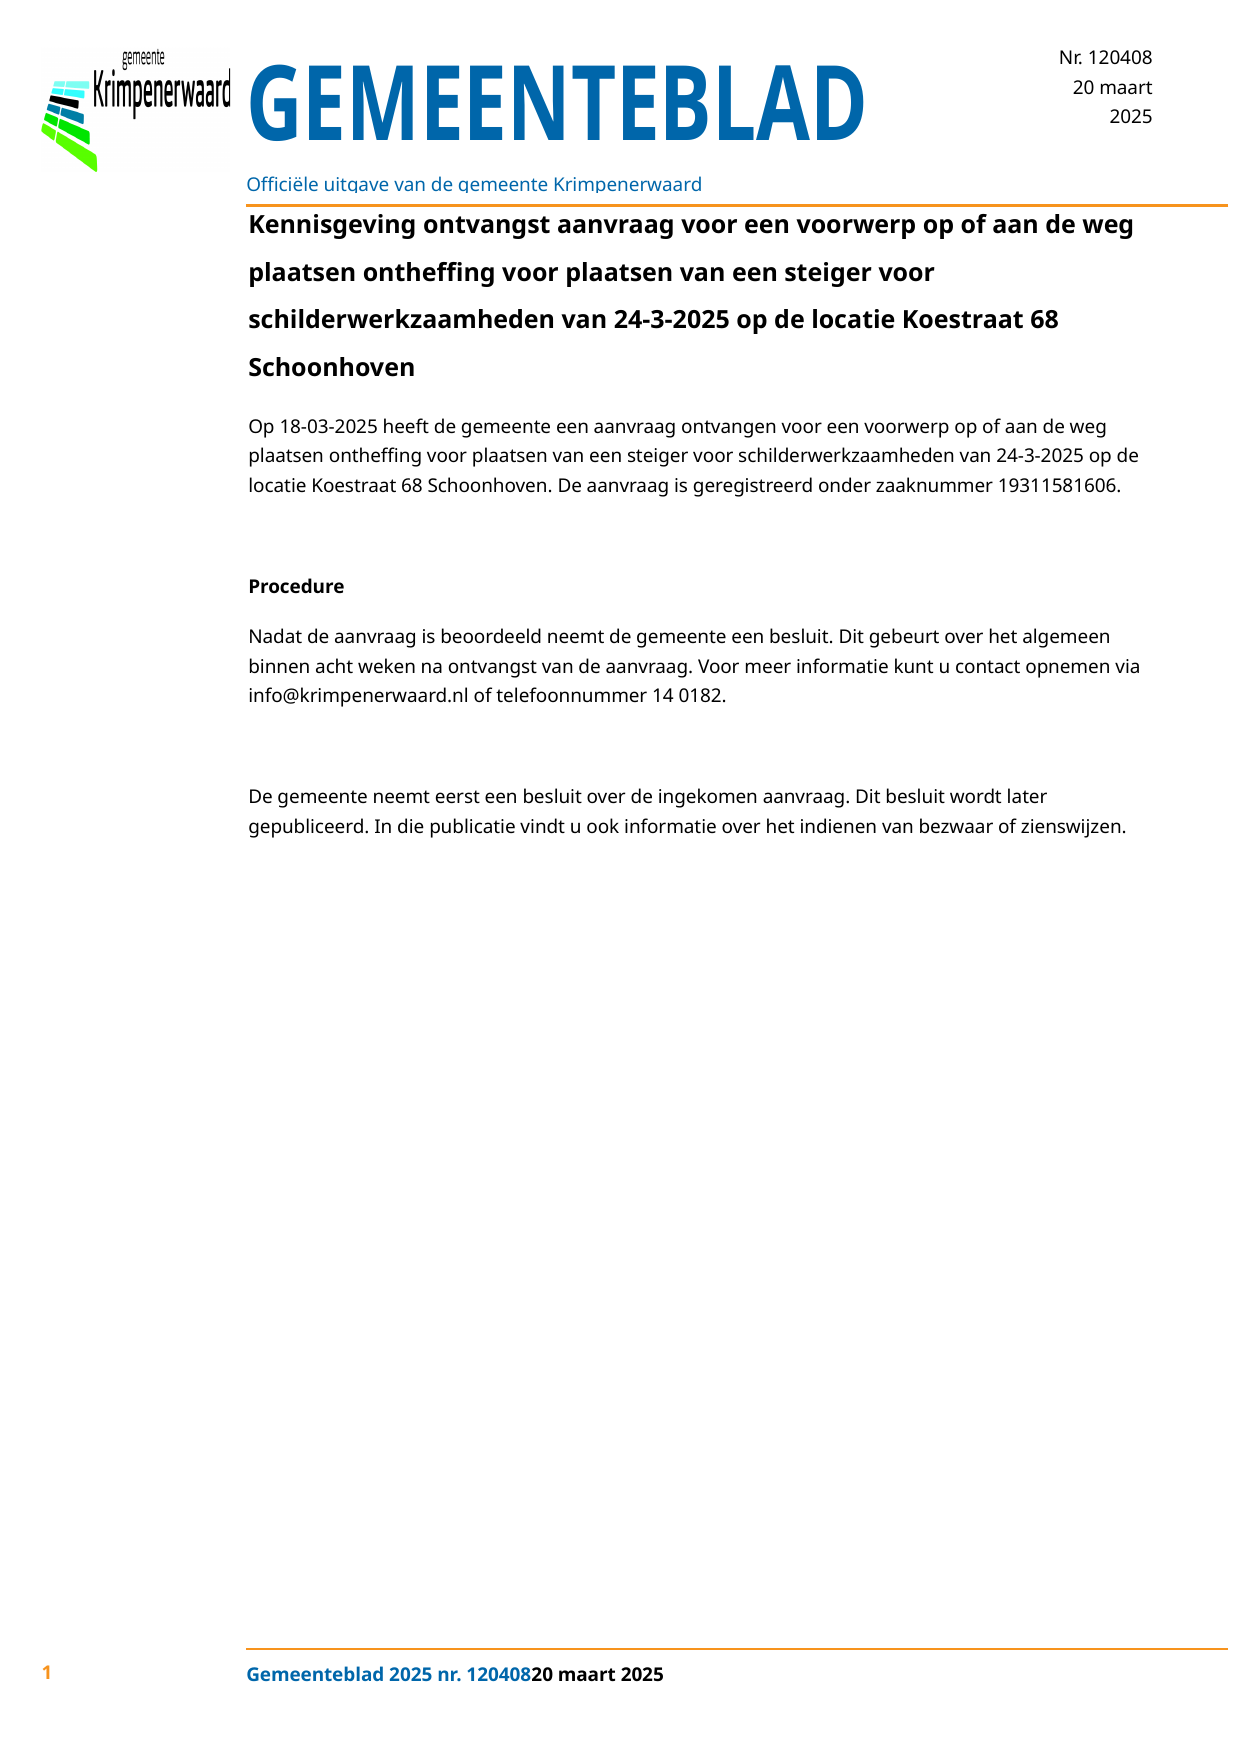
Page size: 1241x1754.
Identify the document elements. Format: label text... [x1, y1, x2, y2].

text De gemeente neemt eerst een besluit over de ingekomen aanvraag. Dit besluit wordt later gepubliceerd. In die publicatie vindt u ook informatie over het indienen van bezwaar of zienswijzen. [248, 783, 1152, 839]
text Procedure [248, 573, 1152, 599]
picture [41, 47, 231, 172]
text Op 18-03-2025 heeft de gemeente een aanvraag ontvangen voor een voorwerp op of aan de weg plaatsen ontheffing voor plaatsen van een steiger voor schilderwerkzaamheden van 24-3-2025 op de locatie Koestraat 68 Schoonhoven. De aanvraag is geregistreerd onder zaaknummer 19311581606. [248, 413, 1152, 498]
text Kennisgeving ontvangst aanvraag voor een voorwerp op of aan de weg plaatsen ontheffing voor plaatsen van een steiger voor schilderwerkzaamheden van 24-3-2025 op de locatie Koestraat 68 Schoonhoven [248, 207, 1152, 384]
text Nadat de aanvraag is beoordeeld neemt de gemeente een besluit. Dit gebeurt over het algemeen binnen acht weken na ontvangst van de aanvraag. Voor meer informatie kunt u contact opnemen via info@krimpenerwaard.nl of telefoonnummer 14 0182. [248, 623, 1152, 708]
